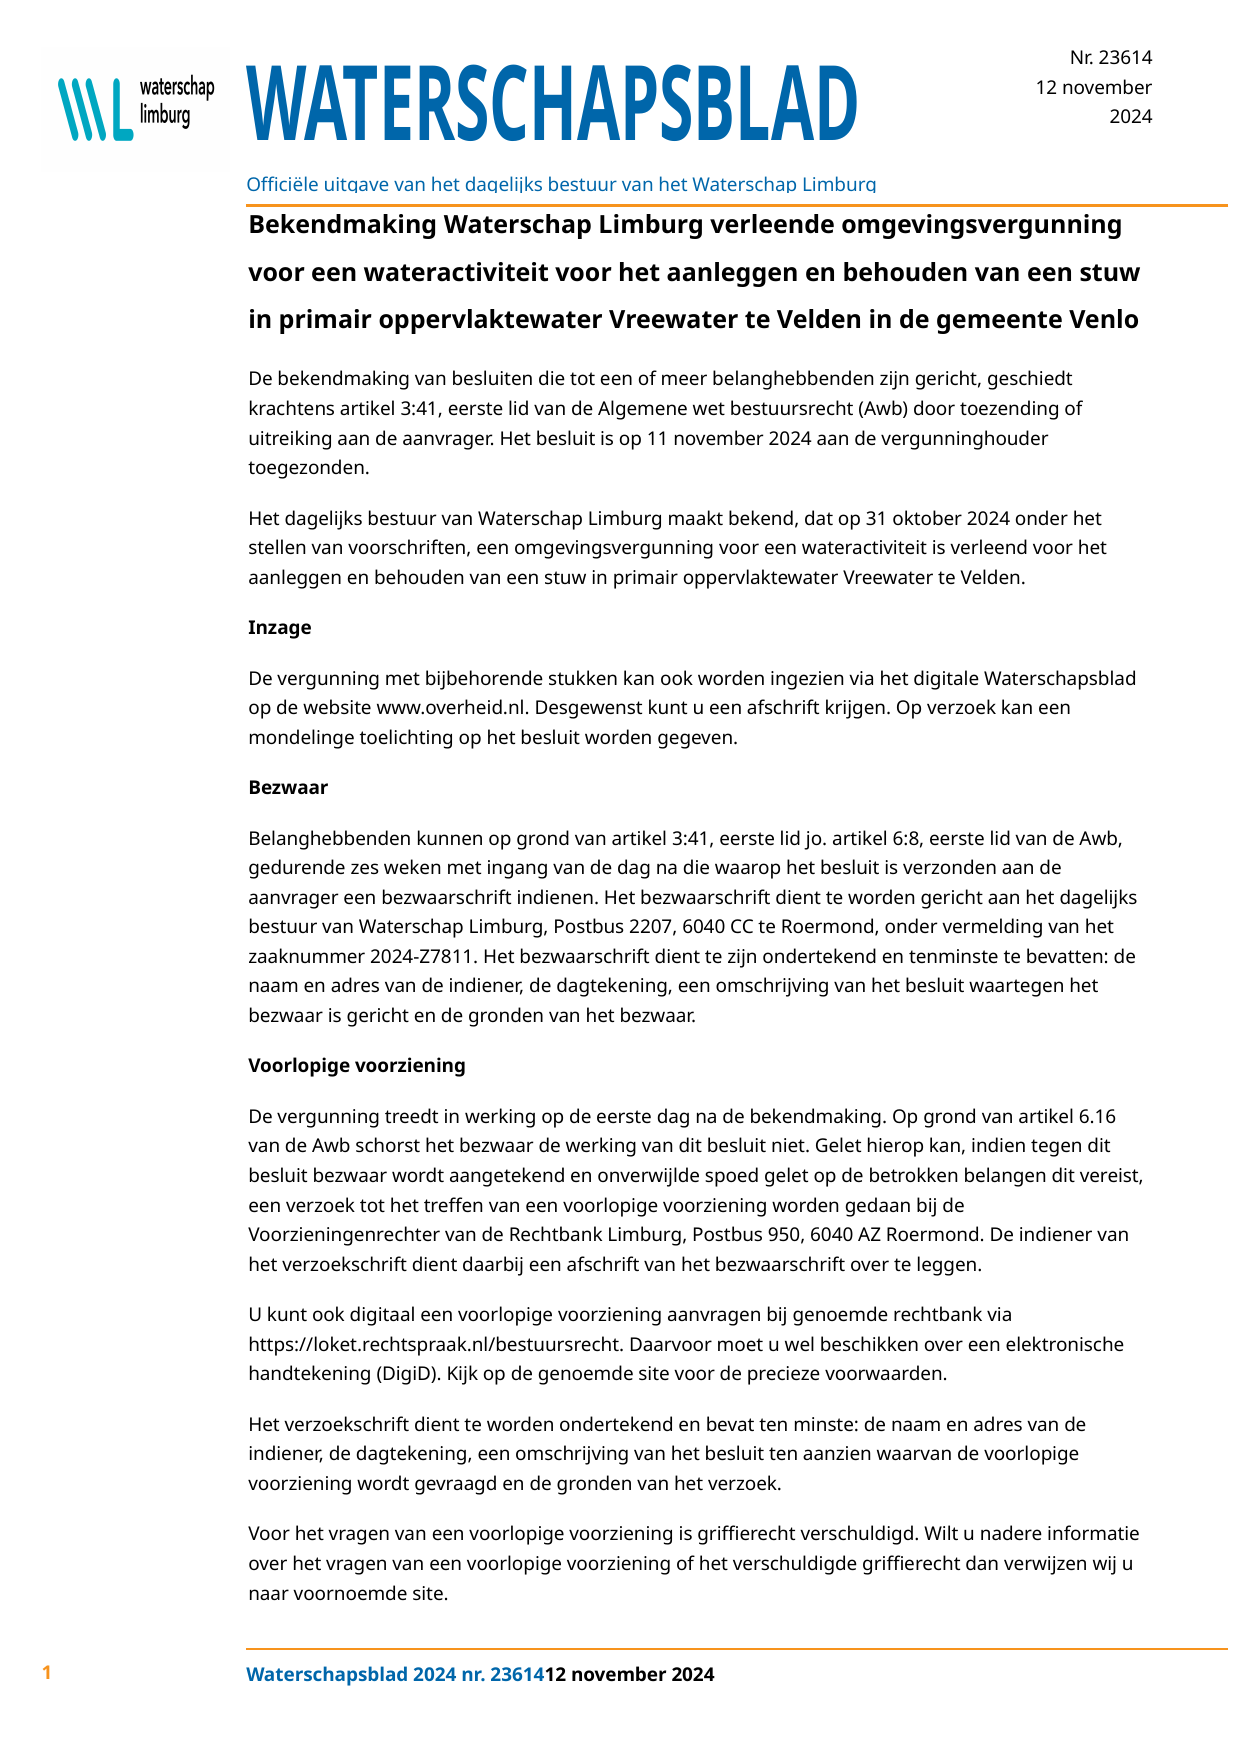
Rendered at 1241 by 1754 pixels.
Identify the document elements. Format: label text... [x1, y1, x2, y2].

text Belanghebbenden kunnen op grond van artikel 3:41, eerste lid jo. artikel 6:8, eerste lid van de Awb, gedurende zes weken met ingang van de dag na die waarop het besluit is verzonden aan de aanvrager een bezwaarschrift indienen. Het bezwaarschrift dient te worden gericht aan het dagelijks bestuur van Waterschap Limburg, Postbus 2207, 6040 CC te Roermond, onder vermelding van het zaaknummer 2024-Z7811. Het bezwaarschrift dient te zijn ondertekend en tenminste te bevatten: de naam en adres van de indiener, de dagtekening, een omschrijving van het besluit waartegen het bezwaar is gericht en de gronden van het bezwaar. [248, 825, 1152, 1028]
picture [41, 47, 231, 172]
text Het dagelijks bestuur van Waterschap Limburg maakt bekend, dat op 31 oktober 2024 onder het stellen van voorschriften, een omgevingsvergunning voor een wateractiviteit is verleend voor het aanleggen en behouden van een stuw in primair oppervlaktewater Vreewater te Velden. [248, 505, 1152, 589]
text De bekendmaking van besluiten die tot een of meer belanghebbenden zijn gericht, geschiedt krachtens artikel 3:41, eerste lid van de Algemene wet bestuursrecht (Awb) door toezending of uitreiking aan de aanvrager. Het besluit is op 11 november 2024 aan de vergunninghouder toegezonden. [248, 366, 1152, 480]
text U kunt ook digitaal een voorlopige voorziening aanvragen bij genoemde rechtbank via https://loket.rechtspraak.nl/bestuursrecht. Daarvoor moet u wel beschikken over een elektronische handtekening (DigiD). Kijk op de genoemde site voor de precieze voorwaarden. [248, 1301, 1152, 1386]
text Het verzoekschrift dient te worden ondertekend en bevat ten minste: de naam en adres van de indiener, de dagtekening, een omschrijving van het besluit ten aanzien waarvan de voorlopige voorziening wordt gevraagd en de gronden van het verzoek. [248, 1411, 1152, 1496]
text Inzage [248, 614, 1152, 640]
text Bekendmaking Waterschap Limburg verleende omgevingsvergunning voor een wateractiviteit voor het aanleggen en behouden van een stuw in primair oppervlaktewater Vreewater te Velden in de gemeente Venlo [248, 207, 1152, 336]
text De vergunning treedt in werking op de eerste dag na de bekendmaking. Op grond van artikel 6.16 van de Awb schorst het bezwaar de werking van dit besluit niet. Gelet hierop kan, indien tegen dit besluit bezwaar wordt aangetekend en onverwijlde spoed gelet op de betrokken belangen dit vereist, een verzoek tot het treffen van een voorlopige voorziening worden gedaan bij de Voorzieningenrechter van de Rechtbank Limburg, Postbus 950, 6040 AZ Roermond. De indiener van het verzoekschrift dient daarbij een afschrift van het bezwaarschrift over te leggen. [248, 1103, 1152, 1277]
text De vergunning met bijbehorende stukken kan ook worden ingezien via het digitale Waterschapsblad op de website www.overheid.nl. Desgewenst kunt u een afschrift krijgen. Op verzoek kan een mondelinge toelichting op het besluit worden gegeven. [248, 665, 1152, 749]
text Voorlopige voorziening [248, 1053, 1152, 1078]
text Voor het vragen van een voorlopige voorziening is griffierecht verschuldigd. Wilt u nadere informatie over het vragen van een voorlopige voorziening of het verschuldigde griffierecht dan verwijzen wij u naar voornoemde site. [248, 1521, 1152, 1605]
text Bezwaar [248, 774, 1152, 800]
